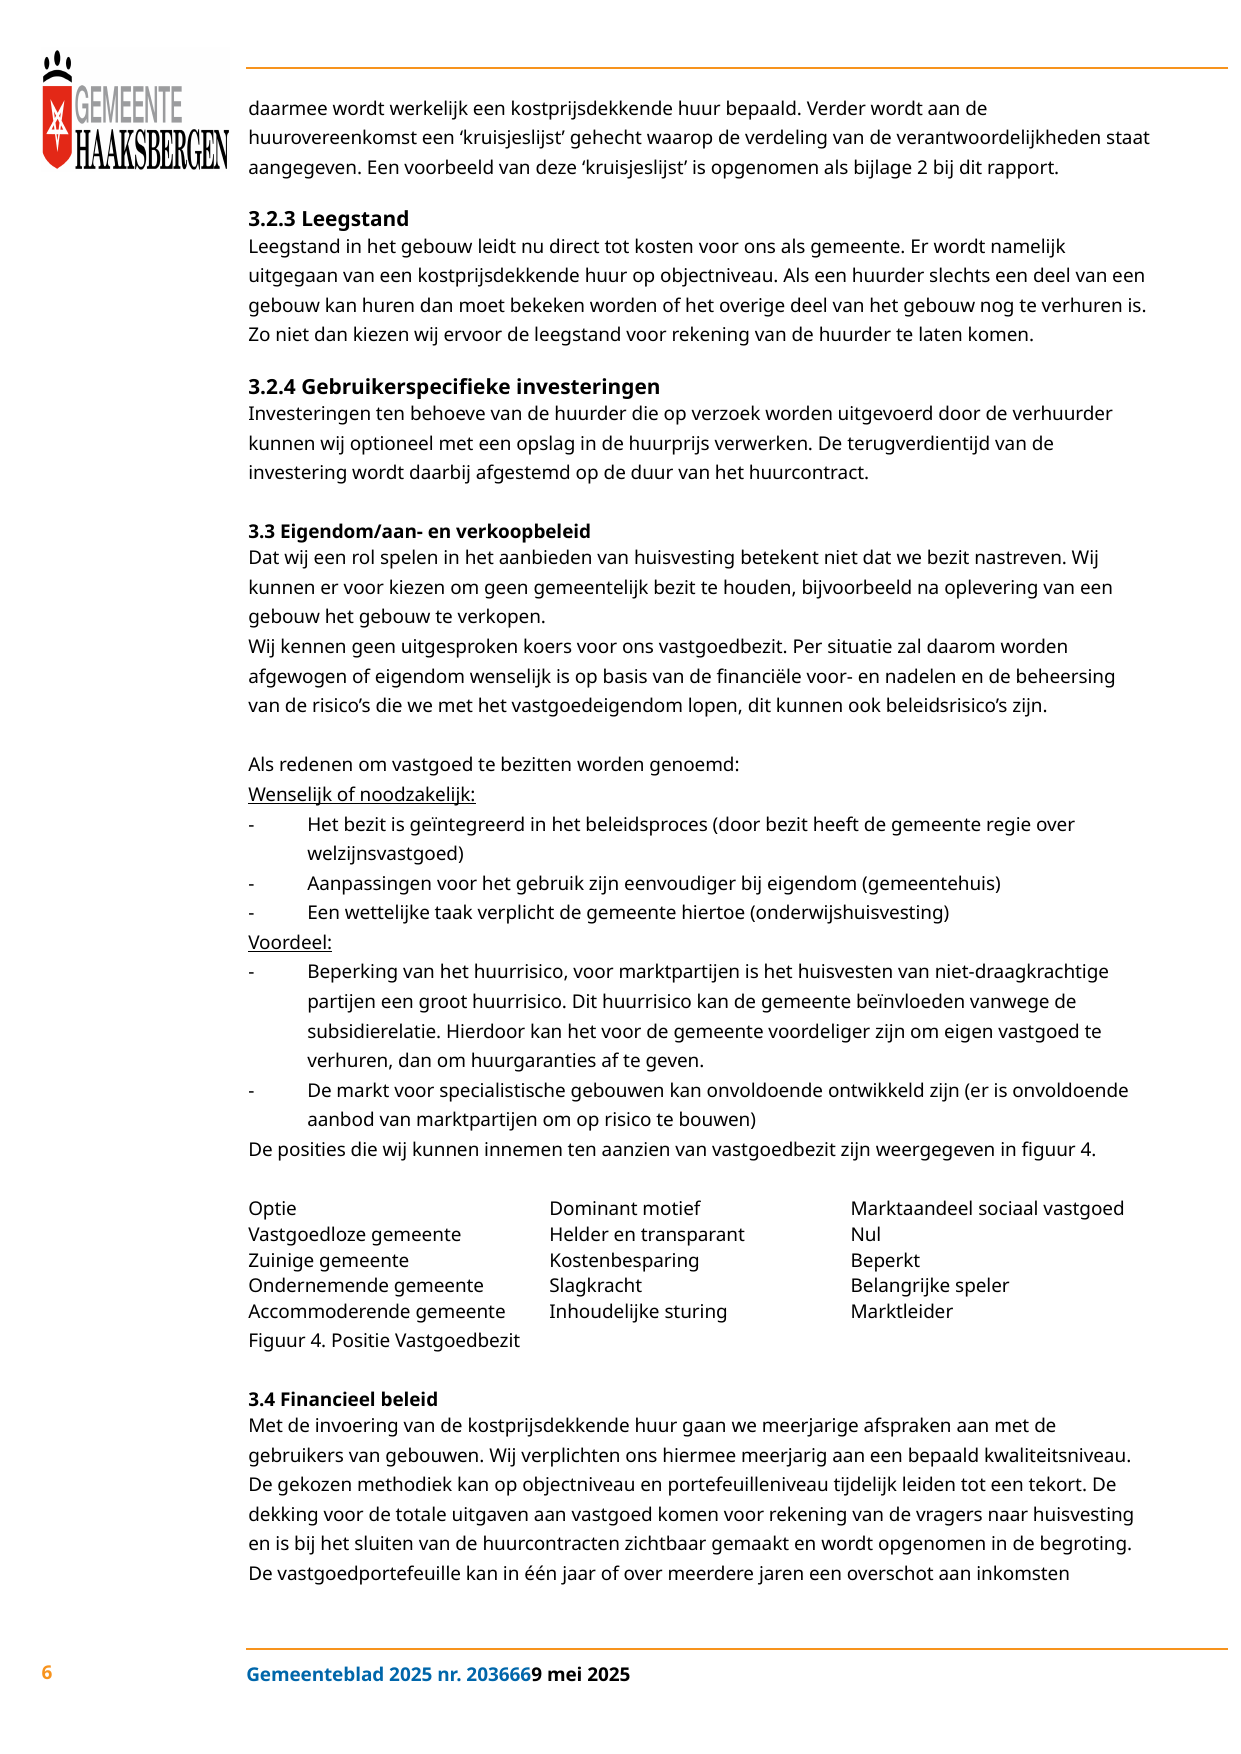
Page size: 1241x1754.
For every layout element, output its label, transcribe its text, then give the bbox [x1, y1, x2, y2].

text Figuur 4. Positie Vastgoedbezit [248, 1327, 1152, 1353]
text 3.2.4 Gebruikerspecifieke investeringen [248, 372, 1152, 400]
table_cell Nul [850, 1221, 1152, 1247]
table_cell Marktleider [850, 1298, 1152, 1324]
text Als redenen om vastgoed te bezitten worden genoemd: [248, 752, 1152, 777]
text De posities die wij kunnen innemen ten aanzien van vastgoedbezit zijn weergegeven in figuur 4. [248, 1136, 1152, 1162]
text De vastgoedportefeuille kan in één jaar of over meerdere jaren een overschot aan inkomsten [248, 1560, 1152, 1586]
text Wij kennen geen uitgesproken koers voor ons vastgoedbezit. Per situatie zal daarom worden afgewogen of eigendom wenselijk is op basis van de financiële voor- en nadelen en de beheersing van de risico’s die we met het vastgoedeigendom lopen, dit kunnen ook beleidsrisico’s zijn. [248, 633, 1152, 718]
text 3.4 Financieel beleid [248, 1386, 1152, 1412]
table_cell Accommoderende gemeente [248, 1298, 549, 1324]
table_header Optie [248, 1195, 549, 1221]
table_cell Beperkt [850, 1247, 1152, 1273]
table_header Dominant motief [549, 1195, 850, 1221]
list De markt voor specialistische gebouwen kan onvoldoende ontwikkeld zijn (er is onvoldoende aanbod van marktpartijen om op risico te bouwen) [248, 1077, 1152, 1132]
text Leegstand in het gebouw leidt nu direct tot kosten voor ons als gemeente. Er wordt namelijk uitgegaan van een kostprijsdekkende huur op objectniveau. Als een huurder slechts een deel van een gebouw kan huren dan moet bekeken worden of het overige deel van het gebouw nog te verhuren is. Zo niet dan kiezen wij ervoor de leegstand voor rekening van de huurder te laten komen. [248, 233, 1152, 347]
table_cell Helder en transparant [549, 1221, 850, 1247]
list Een wettelijke taak verplicht de gemeente hiertoe (onderwijshuisvesting) [248, 899, 1152, 925]
text 3.2.3 Leegstand [248, 204, 1152, 233]
text daarmee wordt werkelijk een kostprijsdekkende huur bepaald. Verder wordt aan de huurovereenkomst een ‘kruisjeslijst’ gehecht waarop de verdeling van de verantwoordelijkheden staat aangegeven. Een voorbeeld van deze ‘kruisjeslijst’ is opgenomen als bijlage 2 bij dit rapport. [248, 95, 1152, 180]
text Investeringen ten behoeve van de huurder die op verzoek worden uitgevoerd door de verhuurder kunnen wij optioneel met een opslag in de huurprijs verwerken. De terugverdientijd van de investering wordt daarbij afgestemd op de duur van het huurcontract. [248, 400, 1152, 485]
text Dat wij een rol spelen in het aanbieden van huisvesting betekent niet dat we bezit nastreven. Wij kunnen er voor kiezen om geen gemeentelijk bezit te houden, bijvoorbeeld na oplevering van een gebouw het gebouw te verkopen. [248, 544, 1152, 629]
table_cell Slagkracht [549, 1273, 850, 1298]
text 3.3 Eigendom/aan- en verkoopbeleid [248, 519, 1152, 544]
table_cell Zuinige gemeente [248, 1247, 549, 1273]
list Het bezit is geïntegreerd in het beleidsproces (door bezit heeft de gemeente regie over welzijnsvastgoed) [248, 811, 1152, 866]
table_header Marktaandeel sociaal vastgoed [850, 1195, 1152, 1221]
text Wenselijk of noodzakelijk: [248, 781, 1152, 807]
list Beperking van het huurrisico, voor marktpartijen is het huisvesten van niet-draagkrachtige partijen een groot huurrisico. Dit huurrisico kan de gemeente beïnvloeden vanwege de subsidierelatie. Hierdoor kan het voor de gemeente voordeliger zijn om eigen vastgoed te verhuren, dan om huurgaranties af te geven. [248, 959, 1152, 1073]
table_cell Belangrijke speler [850, 1273, 1152, 1298]
text Met de invoering van de kostprijsdekkende huur gaan we meerjarige afspraken aan met de gebruikers van gebouwen. Wij verplichten ons hiermee meerjarig aan een bepaald kwaliteitsniveau. De gekozen methodiek kan op objectniveau en portefeuilleniveau tijdelijk leiden tot een tekort. De dekking voor de totale uitgaven aan vastgoed komen voor rekening van de vragers naar huisvesting en is bij het sluiten van de huurcontracten zichtbaar gemaakt en wordt opgenomen in de begroting. [248, 1412, 1152, 1556]
text Voordeel: [248, 929, 1152, 955]
table_cell Vastgoedloze gemeente [248, 1221, 549, 1247]
table_cell Inhoudelijke sturing [549, 1298, 850, 1324]
picture [41, 47, 231, 172]
list Aanpassingen voor het gebruik zijn eenvoudiger bij eigendom (gemeentehuis) [248, 870, 1152, 896]
table_cell Ondernemende gemeente [248, 1273, 549, 1298]
table_cell Kostenbesparing [549, 1247, 850, 1273]
